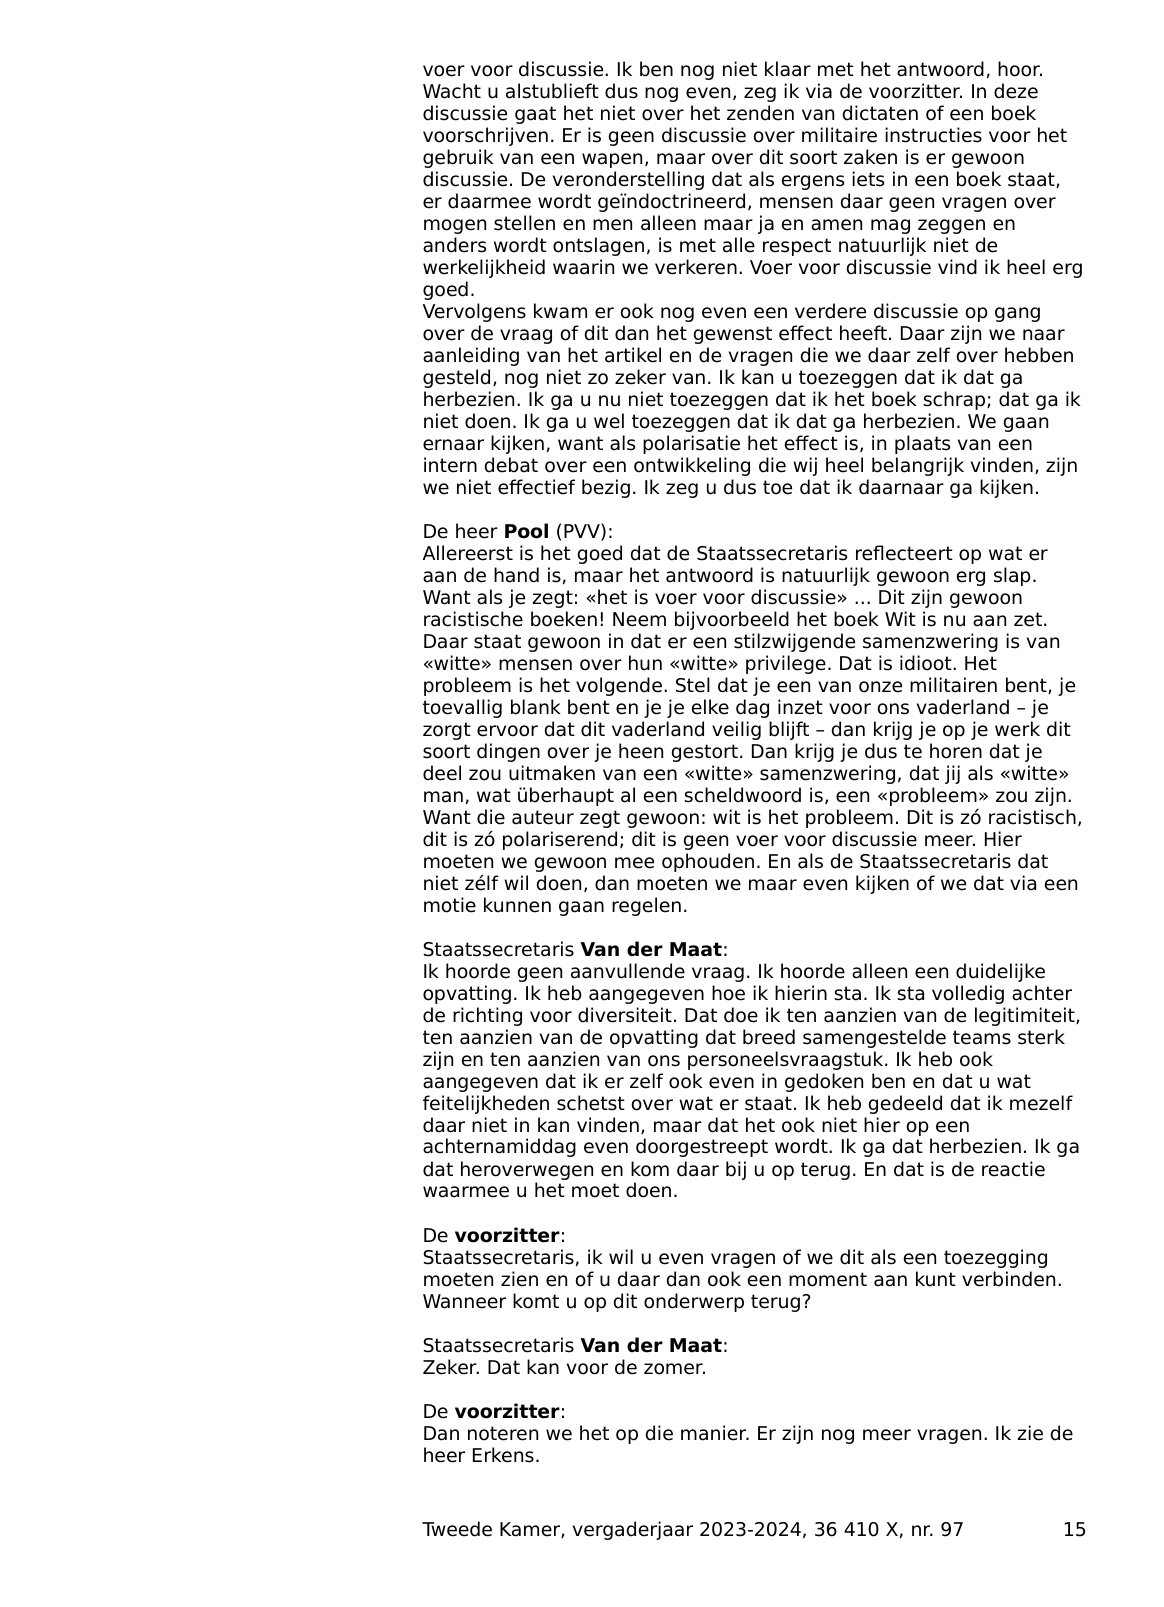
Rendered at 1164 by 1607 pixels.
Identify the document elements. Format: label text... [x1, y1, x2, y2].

text Dan noteren we het op die manier. Er zijn nog meer vragen. Ik zie de heer Erkens. [422, 1423, 1087, 1467]
text Vervolgens kwam er ook nog even een verdere discussie op gang over de vraag of dit dan het gewenst effect heeft. Daar zijn we naar aanleiding van het artikel en de vragen die we daar zelf over hebben gesteld, nog niet zo zeker van. Ik kan u toezeggen dat ik dat ga herbezien. Ik ga u nu niet toezeggen dat ik het boek schrap; dat ga ik niet doen. Ik ga u wel toezeggen dat ik dat ga herbezien. We gaan ernaar kijken, want als polarisatie het effect is, in plaats van een intern debat over een ontwikkeling die wij heel belangrijk vinden, zijn we niet effectief bezig. Ik zeg u dus toe dat ik daarnaar ga kijken. [422, 301, 1087, 499]
text Staatssecretaris Van der Maat: [422, 939, 1087, 961]
text Staatssecretaris Van der Maat: [422, 1335, 1087, 1357]
text Allereerst is het goed dat de Staatssecretaris reflecteert op wat er aan de hand is, maar het antwoord is natuurlijk gewoon erg slap. Want als je zegt: «het is voer voor discussie» ... Dit zijn gewoon racistische boeken! Neem bijvoorbeeld het boek Wit is nu aan zet. Daar staat gewoon in dat er een stilzwijgende samenzwering is van «witte» mensen over hun «witte» privilege. Dat is idioot. Het probleem is het volgende. Stel dat je een van onze militairen bent, je toevallig blank bent en je je elke dag inzet voor ons vaderland – je zorgt ervoor dat dit vaderland veilig blijft – dan krijg je op je werk dit soort dingen over je heen gestort. Dan krijg je dus te horen dat je deel zou uitmaken van een «witte» samenzwering, dat jij als «witte» man, wat überhaupt al een scheldwoord is, een «probleem» zou zijn. Want die auteur zegt gewoon: wit is het probleem. Dit is zó racistisch, dit is zó polariserend; dit is geen voer voor discussie meer. Hier moeten we gewoon mee ophouden. En als de Staatssecretaris dat niet zélf wil doen, dan moeten we maar even kijken of we dat via een motie kunnen gaan regelen. [422, 543, 1087, 916]
text Zeker. Dat kan voor de zomer. [422, 1357, 1087, 1379]
text voer voor discussie. Ik ben nog niet klaar met het antwoord, hoor. Wacht u alstublieft dus nog even, zeg ik via de voorzitter. In deze discussie gaat het niet over het zenden van dictaten of een boek voorschrijven. Er is geen discussie over militaire instructies voor het gebruik van een wapen, maar over dit soort zaken is er gewoon discussie. De veronderstelling dat als ergens iets in een boek staat, er daarmee wordt geïndoctrineerd, mensen daar geen vragen over mogen stellen en men alleen maar ja en amen mag zeggen en anders wordt ontslagen, is met alle respect natuurlijk niet de werkelijkheid waarin we verkeren. Voer voor discussie vind ik heel erg goed. [422, 59, 1087, 301]
text De voorzitter: [422, 1224, 1087, 1247]
text De heer Pool (PVV): [422, 521, 1087, 543]
text Ik hoorde geen aanvullende vraag. Ik hoorde alleen een duidelijke opvatting. Ik heb aangegeven hoe ik hierin sta. Ik sta volledig achter de richting voor diversiteit. Dat doe ik ten aanzien van de legitimiteit, ten aanzien van de opvatting dat breed samengestelde teams sterk zijn en ten aanzien van ons personeelsvraagstuk. Ik heb ook aangegeven dat ik er zelf ook even in gedoken ben en dat u wat feitelijkheden schetst over wat er staat. Ik heb gedeeld dat ik mezelf daar niet in kan vinden, maar dat het ook niet hier op een achternamiddag even doorgestreept wordt. Ik ga dat herbezien. Ik ga dat heroverwegen en kom daar bij u op terug. En dat is de reactie waarmee u het moet doen. [422, 961, 1087, 1202]
text Staatssecretaris, ik wil u even vragen of we dit als een toezegging moeten zien en of u daar dan ook een moment aan kunt verbinden. Wanneer komt u op dit onderwerp terug? [422, 1247, 1087, 1312]
text De voorzitter: [422, 1401, 1087, 1423]
